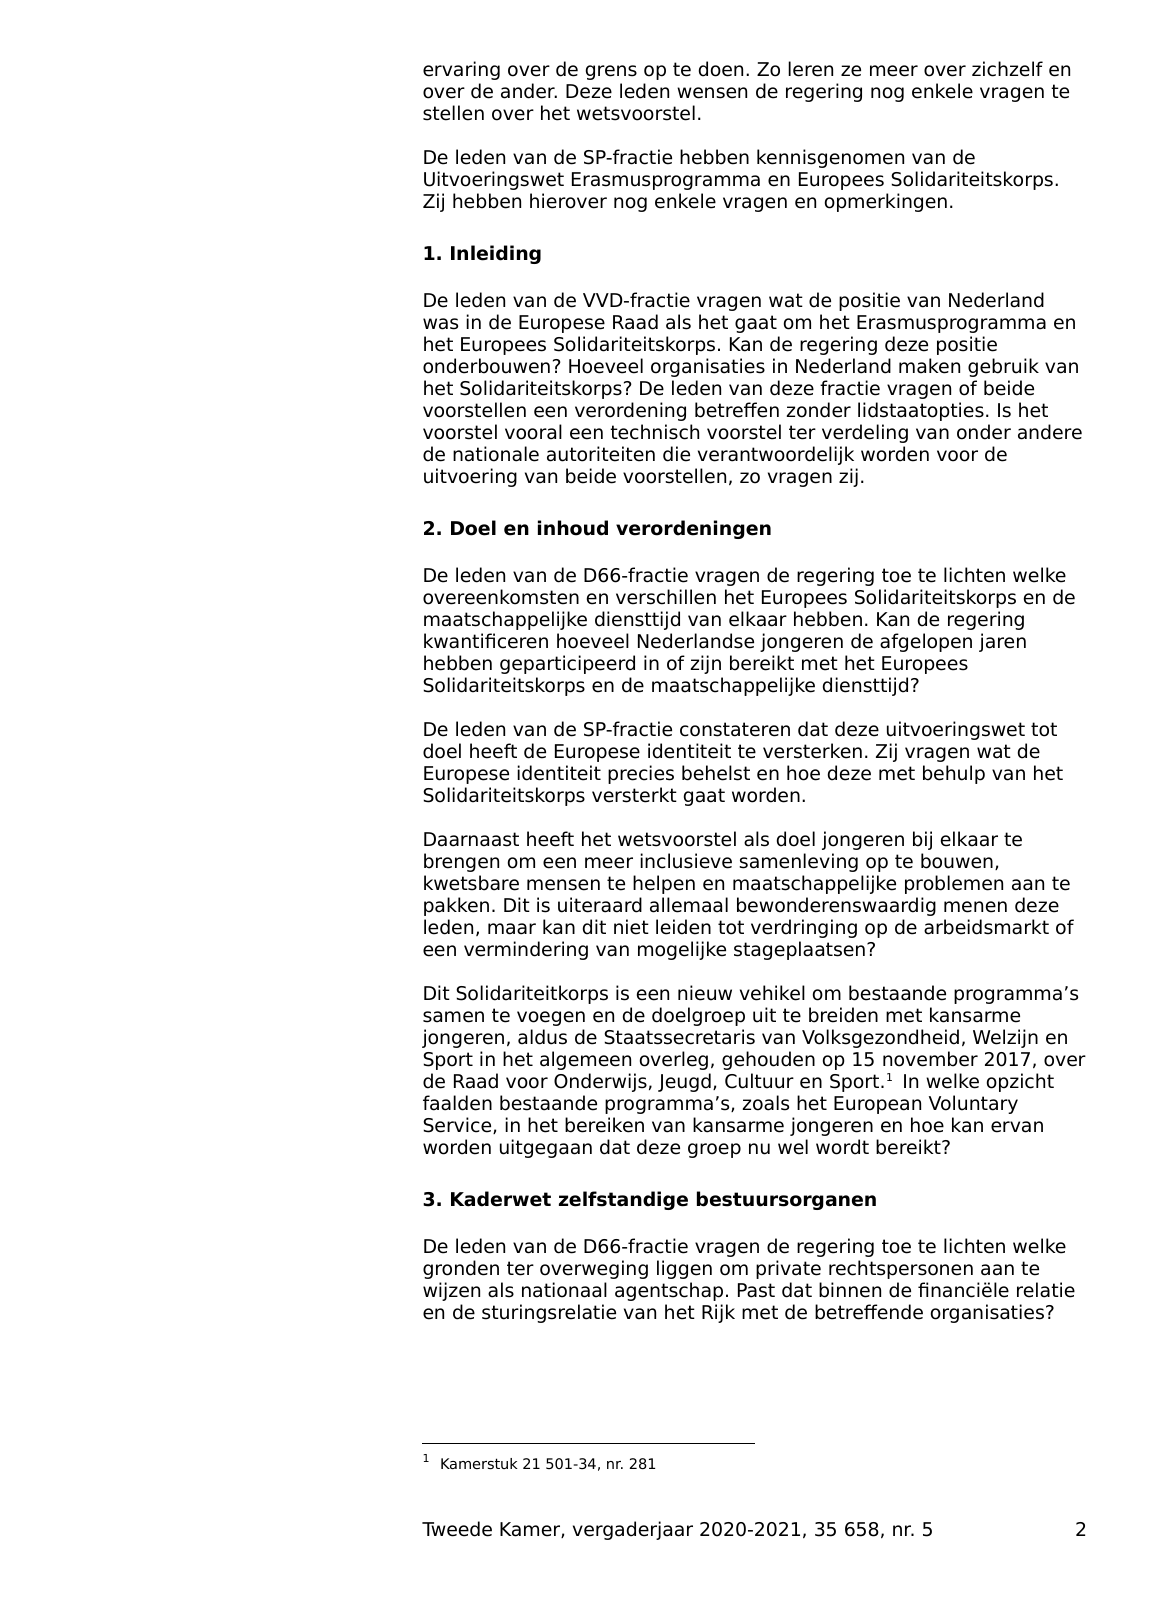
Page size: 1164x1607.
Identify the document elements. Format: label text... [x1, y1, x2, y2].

text Kamerstuk 21 501-34, nr. 281 [422, 1452, 1087, 1474]
text ervaring over de grens op te doen. Zo leren ze meer over zichzelf en over de ander. Deze leden wensen de regering nog enkele vragen te stellen over het wetsvoorstel. [422, 59, 1087, 125]
subtitle 3. Kaderwet zelfstandige bestuursorganen [422, 1189, 1087, 1211]
text Daarnaast heeft het wetsvoorstel als doel jongeren bij elkaar te brengen om een meer inclusieve samenleving op te bouwen, kwetsbare mensen te helpen en maatschappelijke problemen aan te pakken. Dit is uiteraard allemaal bewonderenswaardig menen deze leden, maar kan dit niet leiden tot verdringing op de arbeidsmarkt of een vermindering van mogelijke stageplaatsen? [422, 829, 1087, 961]
subtitle 2. Doel en inhoud verordeningen [422, 518, 1087, 540]
text De leden van de VVD-fractie vragen wat de positie van Nederland was in de Europese Raad als het gaat om het Erasmusprogramma en het Europees Solidariteitskorps. Kan de regering deze positie onderbouwen? Hoeveel organisaties in Nederland maken gebruik van het Solidariteitskorps? De leden van deze fractie vragen of beide voorstellen een verordening betreffen zonder lidstaatopties. Is het voorstel vooral een technisch voorstel ter verdeling van onder andere de nationale autoriteiten die verantwoordelijk worden voor de uitvoering van beide voorstellen, zo vragen zij. [422, 290, 1087, 488]
text Dit Solidariteitkorps is een nieuw vehikel om bestaande programma’s samen te voegen en de doelgroep uit te breiden met kansarme jongeren, aldus de Staatssecretaris van Volksgezondheid, Welzijn en Sport in het algemeen overleg, gehouden op 15 november 2017, over de Raad voor Onderwijs, Jeugd, Cultuur en Sport. In welke opzicht faalden bestaande programma’s, zoals het European Voluntary Service, in het bereiken van kansarme jongeren en hoe kan ervan worden uitgegaan dat deze groep nu wel wordt bereikt? [422, 983, 1087, 1159]
text De leden van de D66-fractie vragen de regering toe te lichten welke overeenkomsten en verschillen het Europees Solidariteitskorps en de maatschappelijke diensttijd van elkaar hebben. Kan de regering kwantificeren hoeveel Nederlandse jongeren de afgelopen jaren hebben geparticipeerd in of zijn bereikt met het Europees Solidariteitskorps en de maatschappelijke diensttijd? [422, 565, 1087, 697]
subtitle 1. Inleiding [422, 243, 1087, 265]
text De leden van de D66-fractie vragen de regering toe te lichten welke gronden ter overweging liggen om private rechtspersonen aan te wijzen als nationaal agentschap. Past dat binnen de financiële relatie en de sturingsrelatie van het Rijk met de betreffende organisaties? [422, 1236, 1087, 1324]
text De leden van de SP-fractie constateren dat deze uitvoeringswet tot doel heeft de Europese identiteit te versterken. Zij vragen wat de Europese identiteit precies behelst en hoe deze met behulp van het Solidariteitskorps versterkt gaat worden. [422, 719, 1087, 807]
text De leden van de SP-fractie hebben kennisgenomen van de Uitvoeringswet Erasmusprogramma en Europees Solidariteitskorps. Zij hebben hierover nog enkele vragen en opmerkingen. [422, 147, 1087, 213]
